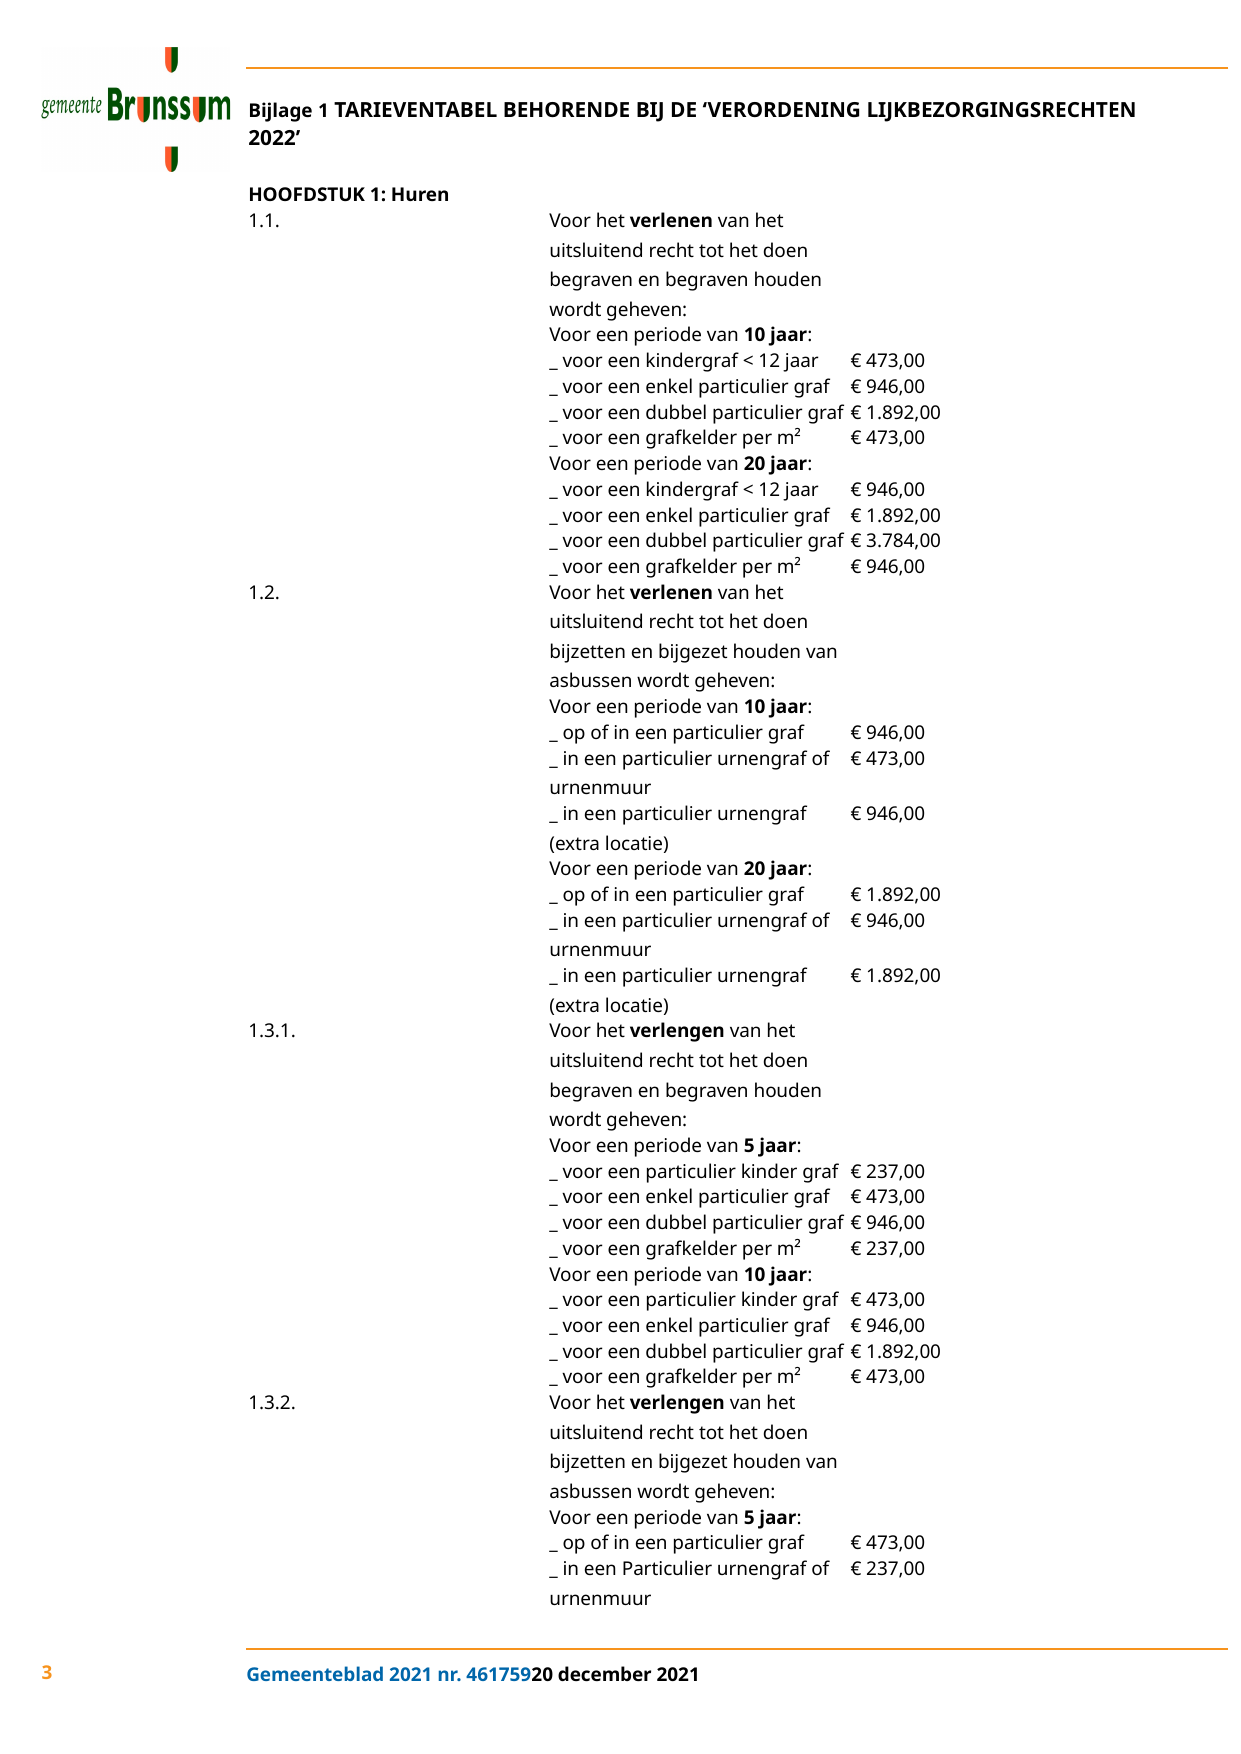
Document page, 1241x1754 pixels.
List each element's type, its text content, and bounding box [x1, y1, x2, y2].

table_cell [850, 207, 1152, 322]
table_cell Voor een periode van 5 jaar: [549, 1132, 850, 1158]
table_cell € 1.892,00 [850, 399, 1152, 424]
table_cell _ in een Particulier urnengraf of urnenmuur [549, 1555, 850, 1611]
table_cell _ in een particulier urnengraf of urnenmuur [549, 907, 850, 962]
table_cell € 946,00 [850, 373, 1152, 399]
table_cell € 473,00 [850, 1364, 1152, 1389]
table_cell _ voor een grafkelder per m² [549, 553, 850, 579]
table_cell 1.2. [248, 579, 549, 1018]
table_cell Voor het verlenen van het uitsluitend recht tot het doen bijzetten en bijgezet houden van asbussen wordt geheven: [549, 579, 850, 693]
table_cell _ in een particulier urnengraf of urnenmuur [549, 745, 850, 800]
table_cell _ voor een particulier kinder graf [549, 1158, 850, 1183]
table_cell € 473,00 [850, 1184, 1152, 1209]
table_cell € 946,00 [850, 1312, 1152, 1338]
table_cell [850, 856, 1152, 881]
table_cell Voor een periode van 20 jaar: [549, 856, 850, 881]
table_cell _ voor een enkel particulier graf [549, 1312, 850, 1338]
table_cell _ in een particulier urnengraf (extra locatie) [549, 962, 850, 1018]
picture [41, 47, 231, 172]
table_cell _ in een particulier urnengraf (extra locatie) [549, 800, 850, 856]
table_cell [850, 579, 1152, 693]
table_cell [850, 450, 1152, 476]
table_cell _ op of in een particulier graf [549, 1530, 850, 1555]
text Bijlage 1 TARIEVENTABEL BEHORENDE BIJ DE ‘VERORDENING LIJKBEZORGINGSRECHTEN 2022’ [248, 95, 1152, 152]
table_cell € 237,00 [850, 1158, 1152, 1183]
table_cell _ voor een grafkelder per m² [549, 1235, 850, 1261]
table_cell € 1.892,00 [850, 1338, 1152, 1364]
table_cell € 473,00 [850, 1530, 1152, 1555]
table_cell € 1.892,00 [850, 881, 1152, 907]
table_cell 1.3.2. [248, 1389, 549, 1611]
table_cell € 946,00 [850, 1209, 1152, 1235]
table_header HOOFDSTUK 1: Huren [248, 181, 1152, 207]
table_cell € 473,00 [850, 425, 1152, 450]
table_cell [850, 1018, 1152, 1158]
table_cell [850, 1261, 1152, 1286]
table_cell € 473,00 [850, 745, 1152, 800]
table_cell _ voor een grafkelder per m² [549, 425, 850, 450]
table_cell Voor het verlengen van het uitsluitend recht tot het doen begraven en begraven houden wordt geheven: [549, 1018, 850, 1132]
table_cell [850, 1504, 1152, 1529]
table_cell _ voor een enkel particulier graf [549, 373, 850, 399]
table_cell [850, 1389, 1152, 1504]
table_cell Voor een periode van 10 jaar: [549, 322, 850, 347]
table_cell € 946,00 [850, 907, 1152, 962]
table_cell _ voor een dubbel particulier graf [549, 399, 850, 424]
table_cell € 3.784,00 [850, 528, 1152, 553]
table_cell € 946,00 [850, 476, 1152, 502]
table_cell Voor het verlengen van het uitsluitend recht tot het doen bijzetten en bijgezet houden van asbussen wordt geheven: [549, 1389, 850, 1504]
table_cell _ op of in een particulier graf [549, 719, 850, 745]
table_cell Voor een periode van 5 jaar: [549, 1504, 850, 1529]
table_cell _ op of in een particulier graf [549, 881, 850, 907]
table_cell _ voor een kindergraf < 12 jaar [549, 348, 850, 373]
table_cell € 946,00 [850, 800, 1152, 856]
table_cell € 237,00 [850, 1235, 1152, 1261]
table_cell _ voor een kindergraf < 12 jaar [549, 476, 850, 502]
table_cell Voor een periode van 10 jaar: [549, 694, 850, 719]
table_cell _ voor een particulier kinder graf [549, 1286, 850, 1312]
table_cell _ voor een enkel particulier graf [549, 1184, 850, 1209]
table_cell Voor een periode van 20 jaar: [549, 450, 850, 476]
table_cell 1.1. [248, 207, 549, 579]
table_cell _ voor een dubbel particulier graf [549, 528, 850, 553]
table_cell Voor het verlenen van het uitsluitend recht tot het doen begraven en begraven houden wordt geheven: [549, 207, 850, 322]
table_cell _ voor een enkel particulier graf [549, 502, 850, 527]
table_cell _ voor een dubbel particulier graf [549, 1209, 850, 1235]
table_cell 1.3.1. [248, 1018, 549, 1389]
table_cell € 946,00 [850, 553, 1152, 579]
table_cell _ voor een dubbel particulier graf [549, 1338, 850, 1364]
table_cell € 946,00 [850, 719, 1152, 745]
table_cell [850, 694, 1152, 719]
table_cell € 1.892,00 [850, 502, 1152, 527]
table_cell € 473,00 [850, 1286, 1152, 1312]
table_cell € 1.892,00 [850, 962, 1152, 1018]
table_cell € 237,00 [850, 1555, 1152, 1611]
table_cell [850, 322, 1152, 347]
table_cell Voor een periode van 10 jaar: [549, 1261, 850, 1286]
table_cell € 473,00 [850, 348, 1152, 373]
table_cell _ voor een grafkelder per m² [549, 1364, 850, 1389]
